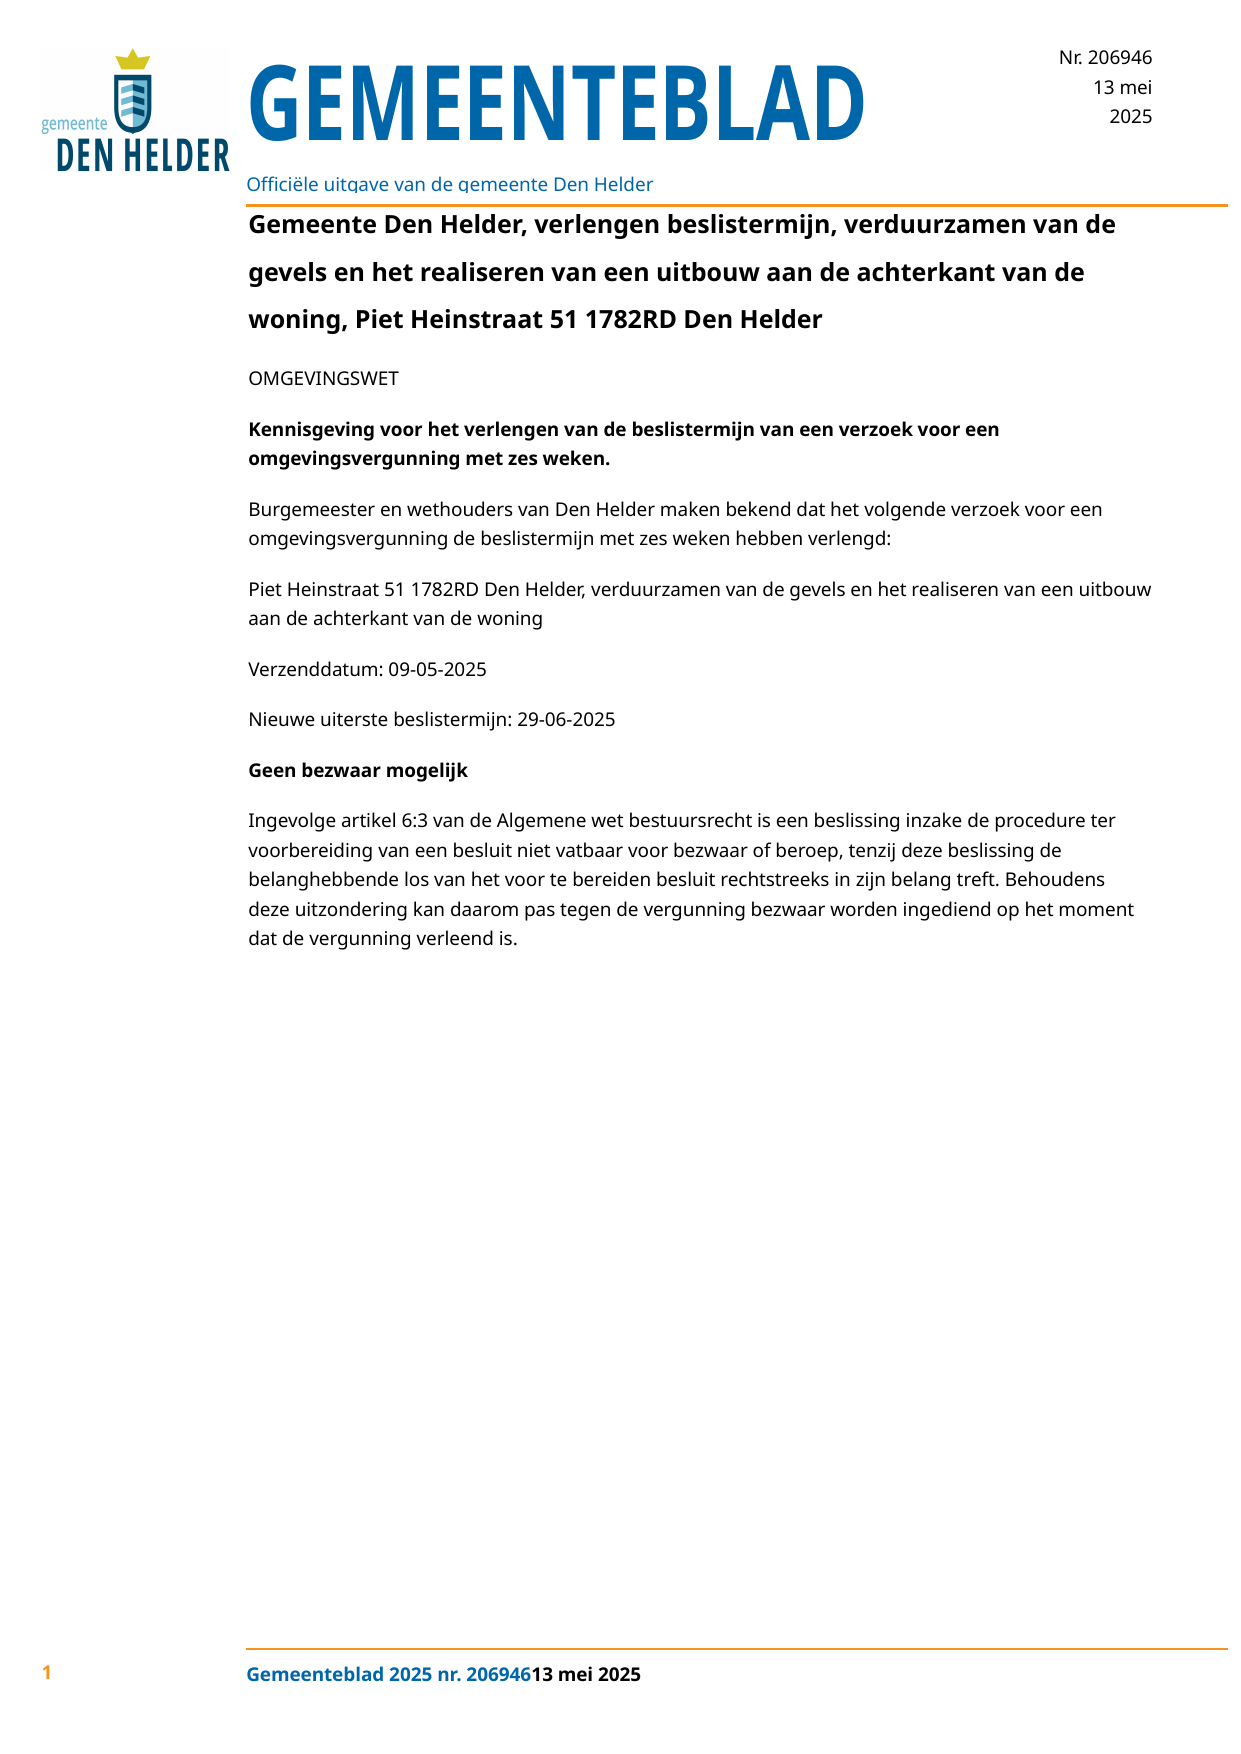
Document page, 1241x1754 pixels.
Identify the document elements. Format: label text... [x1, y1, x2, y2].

picture [220, 160, 224, 172]
text Ingevolge artikel 6:3 van de Algemene wet bestuursrecht is een beslissing inzake de procedure ter voorbereiding van een besluit niet vatbaar voor bezwaar of beroep, tenzij deze beslissing de belanghebbende los van het voor te bereiden besluit rechtstreeks in zijn belang treft. Behoudens deze uitzondering kan daarom pas tegen de vergunning bezwaar worden ingediend op het moment dat de vergunning verleend is. [248, 807, 1152, 951]
picture [130, 157, 135, 172]
picture [182, 144, 187, 165]
text Burgemeester en wethouders van Den Helder maken bekend dat het volgende verzoek voor een omgevingsvergunning de beslistermijn met zes weken hebben verlengd: [248, 496, 1152, 551]
text Piet Heinstraat 51 1782RD Den Helder, verduurzamen van de gevels en het realiseren van een uitbouw aan de achterkant van de woning [248, 576, 1152, 631]
text Gemeente Den Helder, verlengen beslistermijn, verduurzamen van de gevels en het realiseren van een uitbouw aan de achterkant van de woning, Piet Heinstraat 51 1782RD Den Helder [248, 207, 1152, 336]
text Nieuwe uiterste beslistermijn: 29-06-2025 [248, 706, 1152, 732]
picture [41, 47, 231, 172]
text Geen bezwaar mogelijk [248, 757, 1152, 782]
text Verzenddatum: 09-05-2025 [248, 656, 1152, 682]
text Kennisgeving voor het verlengen van de beslistermijn van een verzoek voor een omgevingsvergunning met zes weken. [248, 416, 1152, 471]
picture [100, 154, 106, 172]
picture [63, 144, 68, 165]
text OMGEVINGSWET [248, 366, 1152, 391]
